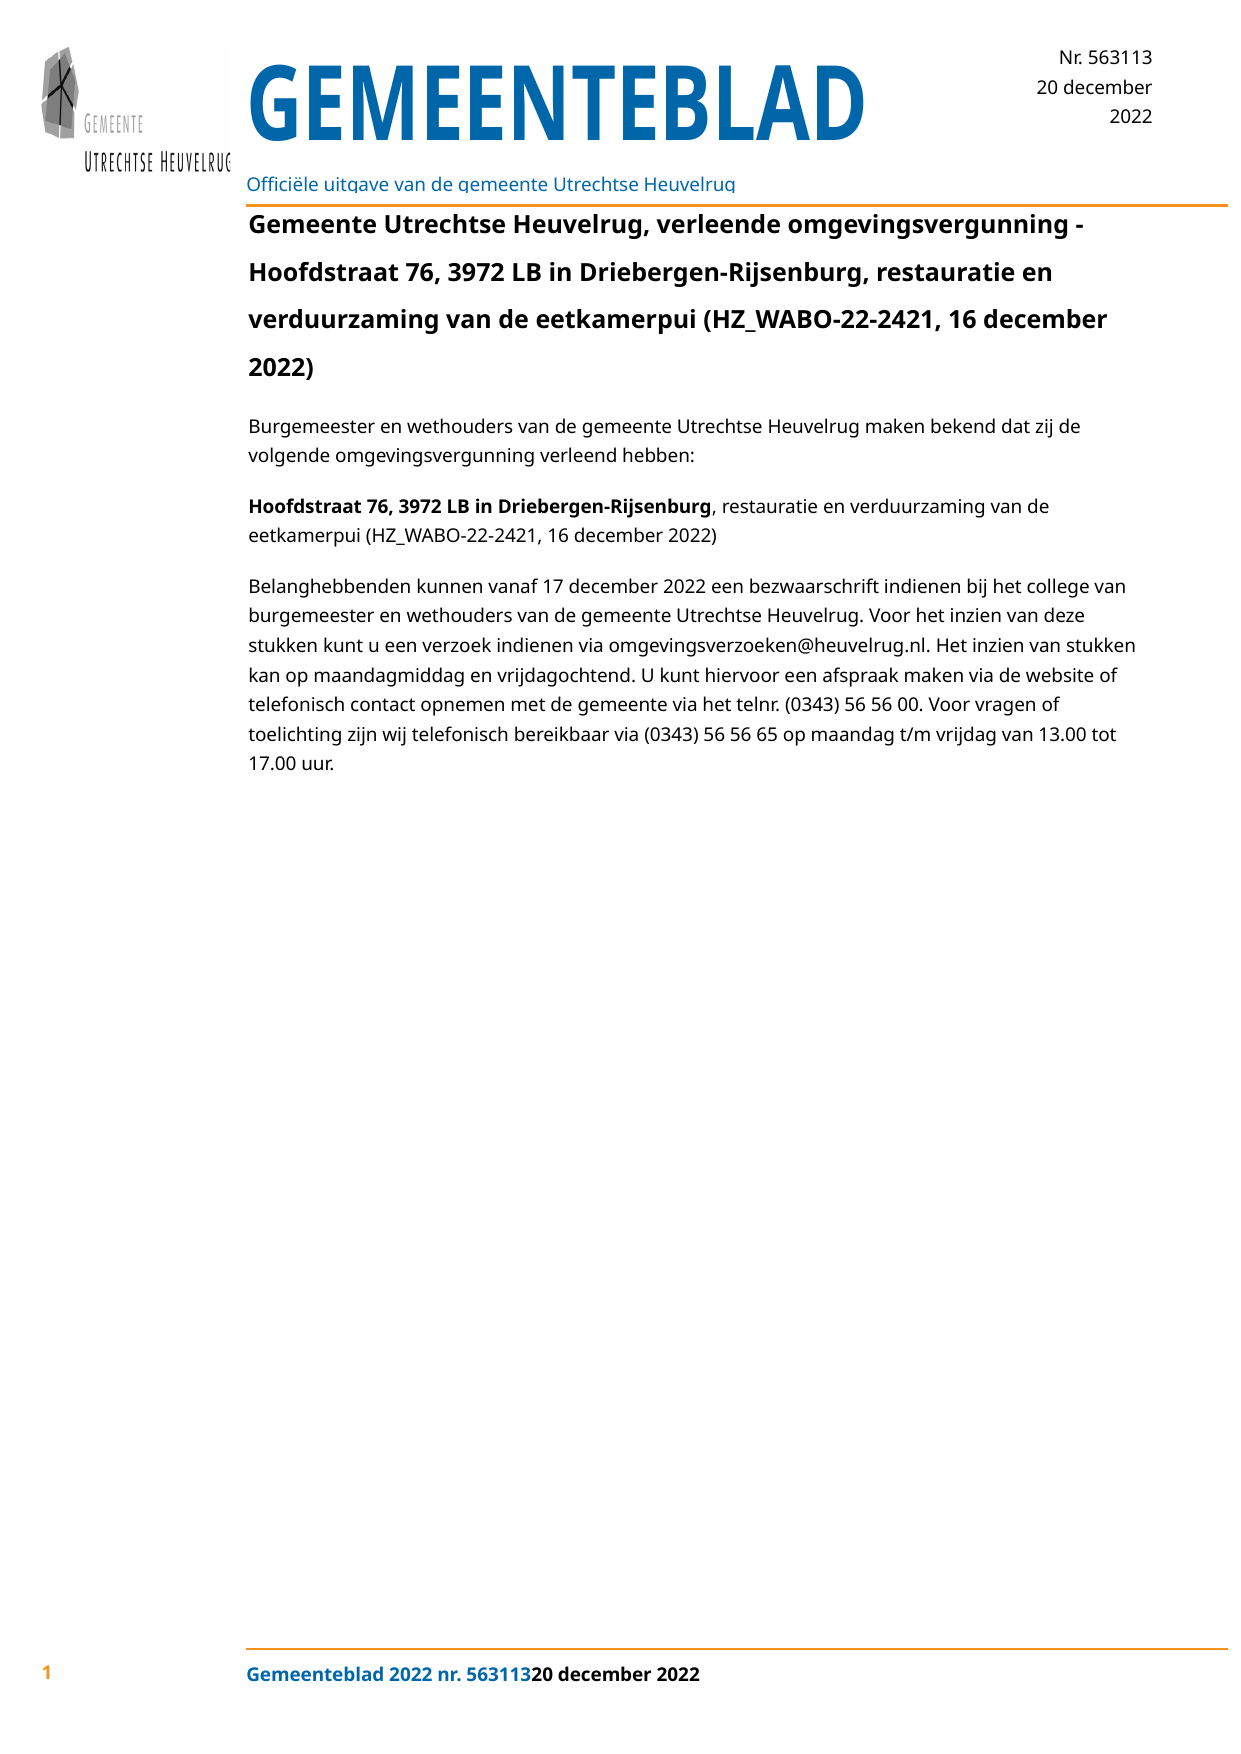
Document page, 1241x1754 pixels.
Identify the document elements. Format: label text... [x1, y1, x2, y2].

text Gemeente Utrechtse Heuvelrug, verleende omgevingsvergunning - Hoofdstraat 76, 3972 LB in Driebergen-Rijsenburg, restauratie en verduurzaming van de eetkamerpui (HZ_WABO-22-2421, 16 december 2022) [248, 207, 1152, 384]
text Burgemeester en wethouders van de gemeente Utrechtse Heuvelrug maken bekend dat zij de volgende omgevingsvergunning verleend hebben: [248, 413, 1152, 468]
text Hoofdstraat 76, 3972 LB in Driebergen-Rijsenburg, restauratie en verduurzaming van de eetkamerpui (HZ_WABO-22-2421, 16 december 2022) [248, 493, 1152, 548]
text Belanghebbenden kunnen vanaf 17 december 2022 een bezwaarschrift indienen bij het college van burgemeester en wethouders van de gemeente Utrechtse Heuvelrug. Voor het inzien van deze stukken kunt u een verzoek indienen via omgevingsverzoeken@heuvelrug.nl. Het inzien van stukken kan op maandagmiddag en vrijdagochtend. U kunt hiervoor een afspraak maken via de website of telefonisch contact opnemen met de gemeente via het telnr. (0343) 56 56 00. Voor vragen of toelichting zijn wij telefonisch bereikbaar via (0343) 56 56 65 op maandag t/m vrijdag van 13.00 tot 17.00 uur. [248, 573, 1152, 776]
picture [41, 47, 231, 172]
